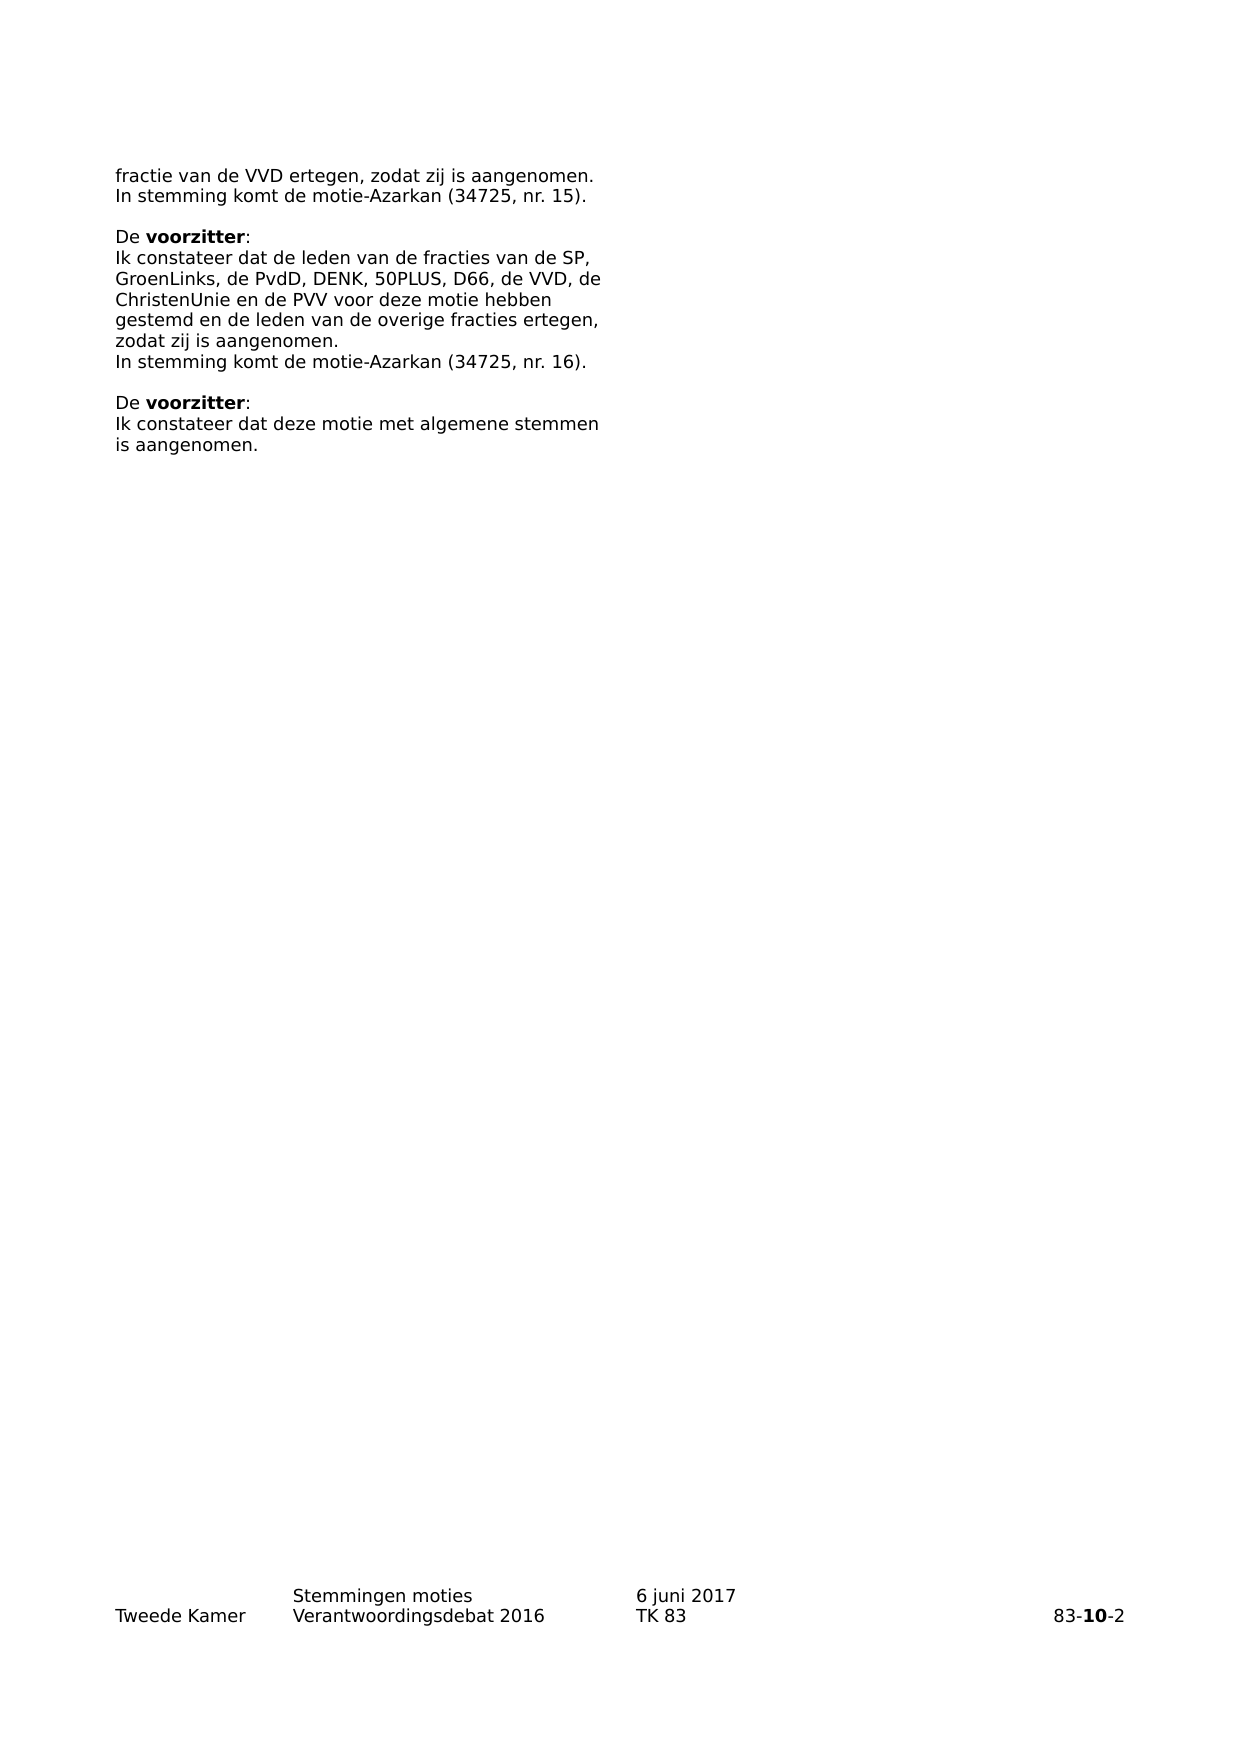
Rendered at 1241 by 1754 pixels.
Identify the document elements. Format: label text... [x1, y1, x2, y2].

text Ik constateer dat de leden van de fracties van de SP, GroenLinks, de PvdD, DENK, 50PLUS, D66, de VVD, de ChristenUnie en de PVV voor deze motie hebben gestemd en de leden van de overige fracties ertegen, zodat zij is aangenomen. [115, 248, 605, 352]
text De voorzitter: [115, 393, 605, 413]
text In stemming komt de motie-Azarkan (34725, nr. 15). [115, 186, 605, 207]
text Ik constateer dat deze motie met algemene stemmen is aangenomen. [115, 413, 605, 455]
text In stemming komt de motie-Azarkan (34725, nr. 16). [115, 352, 605, 373]
text fractie van de VVD ertegen, zodat zij is aangenomen. [115, 165, 605, 186]
text De voorzitter: [115, 227, 605, 248]
